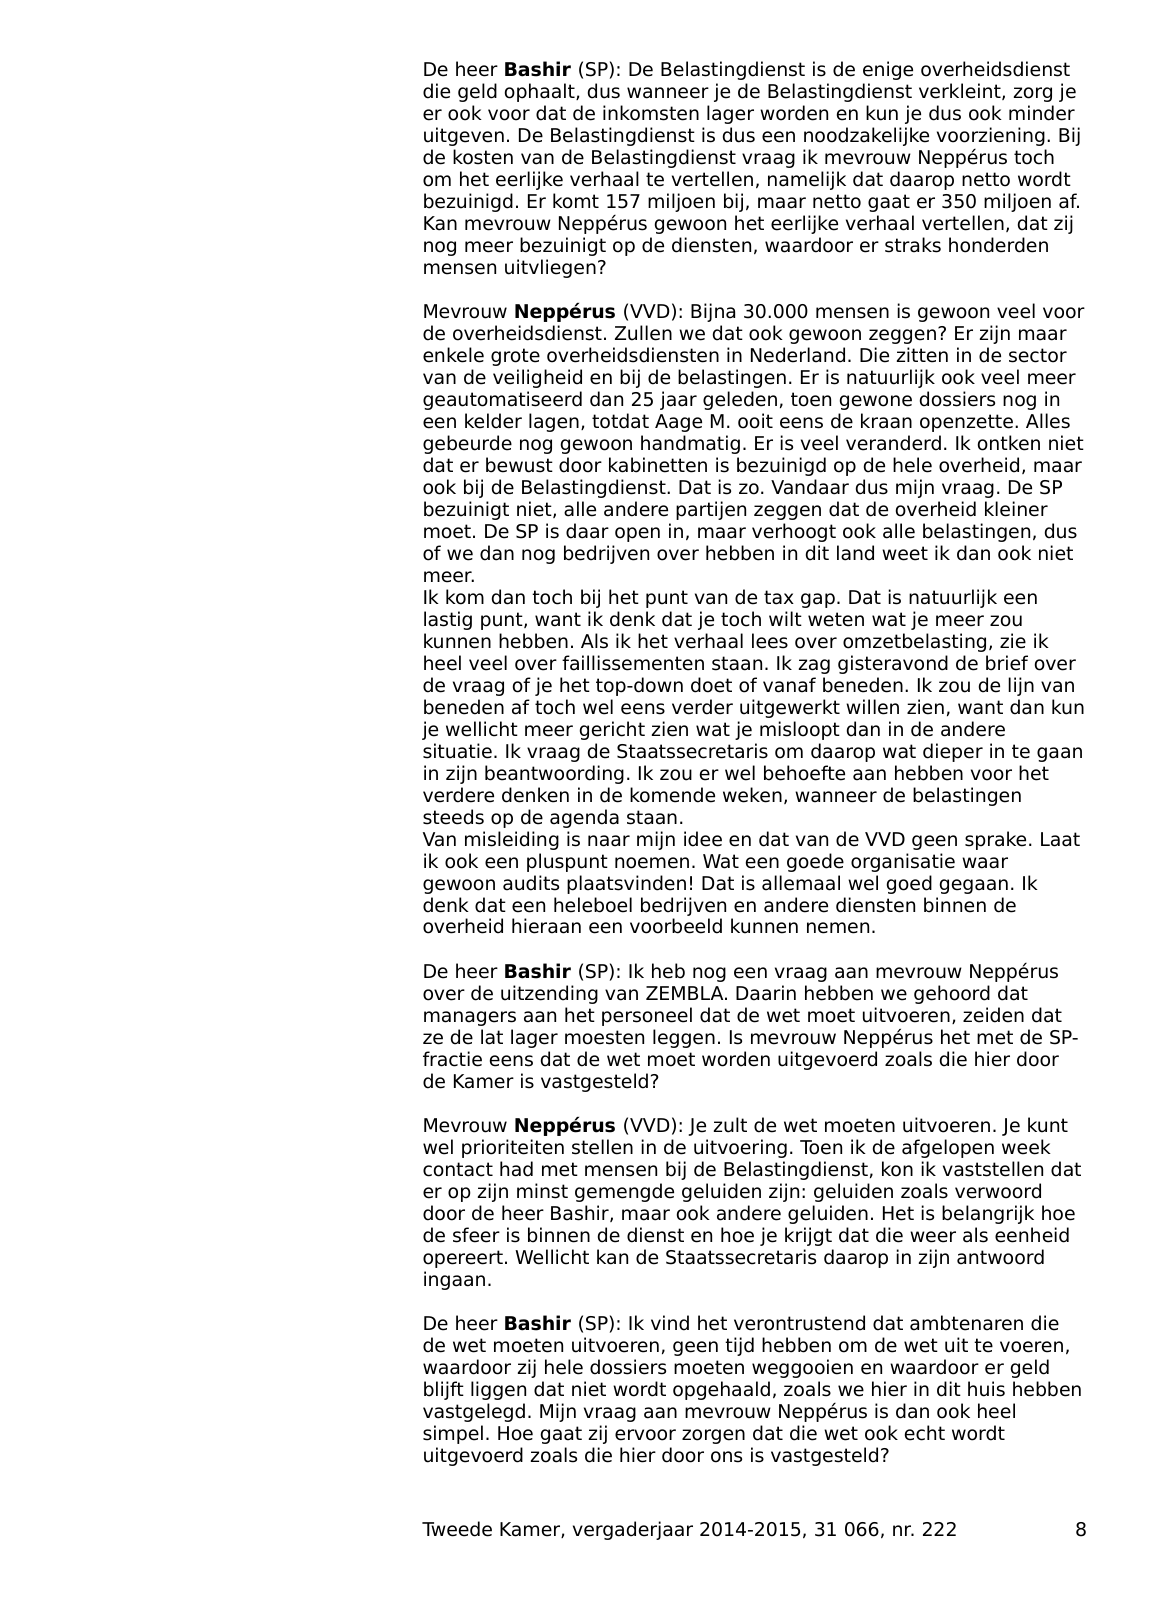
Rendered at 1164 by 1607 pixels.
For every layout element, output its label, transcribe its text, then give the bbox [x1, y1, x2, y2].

text De heer Bashir (SP): Ik vind het verontrustend dat ambtenaren die de wet moeten uitvoeren, geen tijd hebben om de wet uit te voeren, waardoor zij hele dossiers moeten weggooien en waardoor er geld blijft liggen dat niet wordt opgehaald, zoals we hier in dit huis hebben vastgelegd. Mijn vraag aan mevrouw Neppérus is dan ook heel simpel. Hoe gaat zij ervoor zorgen dat die wet ook echt wordt uitgevoerd zoals die hier door ons is vastgesteld? [422, 1313, 1087, 1467]
text Van misleiding is naar mijn idee en dat van de VVD geen sprake. Laat ik ook een pluspunt noemen. Wat een goede organisatie waar gewoon audits plaatsvinden! Dat is allemaal wel goed gegaan. Ik denk dat een heleboel bedrijven en andere diensten binnen de overheid hieraan een voorbeeld kunnen nemen. [422, 828, 1087, 938]
text Mevrouw Neppérus (VVD): Bijna 30.000 mensen is gewoon veel voor de overheidsdienst. Zullen we dat ook gewoon zeggen? Er zijn maar enkele grote overheidsdiensten in Nederland. Die zitten in de sector van de veiligheid en bij de belastingen. Er is natuurlijk ook veel meer geautomatiseerd dan 25 jaar geleden, toen gewone dossiers nog in een kelder lagen, totdat Aage M. ooit eens de kraan openzette. Alles gebeurde nog gewoon handmatig. Er is veel veranderd. Ik ontken niet dat er bewust door kabinetten is bezuinigd op de hele overheid, maar ook bij de Belastingdienst. Dat is zo. Vandaar dus mijn vraag. De SP bezuinigt niet, alle andere partijen zeggen dat de overheid kleiner moet. De SP is daar open in, maar verhoogt ook alle belastingen, dus of we dan nog bedrijven over hebben in dit land weet ik dan ook niet meer. [422, 301, 1087, 587]
text Mevrouw Neppérus (VVD): Je zult de wet moeten uitvoeren. Je kunt wel prioriteiten stellen in de uitvoering. Toen ik de afgelopen week contact had met mensen bij de Belastingdienst, kon ik vaststellen dat er op zijn minst gemengde geluiden zijn: geluiden zoals verwoord door de heer Bashir, maar ook andere geluiden. Het is belangrijk hoe de sfeer is binnen de dienst en hoe je krijgt dat die weer als eenheid opereert. Wellicht kan de Staatssecretaris daarop in zijn antwoord ingaan. [422, 1115, 1087, 1291]
text De heer Bashir (SP): Ik heb nog een vraag aan mevrouw Neppérus over de uitzending van ZEMBLA. Daarin hebben we gehoord dat managers aan het personeel dat de wet moet uitvoeren, zeiden dat ze de lat lager moesten leggen. Is mevrouw Neppérus het met de SP-fractie eens dat de wet moet worden uitgevoerd zoals die hier door de Kamer is vastgesteld? [422, 961, 1087, 1092]
text Ik kom dan toch bij het punt van de tax gap. Dat is natuurlijk een lastig punt, want ik denk dat je toch wilt weten wat je meer zou kunnen hebben. Als ik het verhaal lees over omzetbelasting, zie ik heel veel over faillissementen staan. Ik zag gisteravond de brief over de vraag of je het top-down doet of vanaf beneden. Ik zou de lijn van beneden af toch wel eens verder uitgewerkt willen zien, want dan kun je wellicht meer gericht zien wat je misloopt dan in de andere situatie. Ik vraag de Staatssecretaris om daarop wat dieper in te gaan in zijn beantwoording. Ik zou er wel behoefte aan hebben voor het verdere denken in de komende weken, wanneer de belastingen steeds op de agenda staan. [422, 587, 1087, 828]
text De heer Bashir (SP): De Belastingdienst is de enige overheidsdienst die geld ophaalt, dus wanneer je de Belastingdienst verkleint, zorg je er ook voor dat de inkomsten lager worden en kun je dus ook minder uitgeven. De Belastingdienst is dus een noodzakelijke voorziening. Bij de kosten van de Belastingdienst vraag ik mevrouw Neppérus toch om het eerlijke verhaal te vertellen, namelijk dat daarop netto wordt bezuinigd. Er komt 157 miljoen bij, maar netto gaat er 350 miljoen af. Kan mevrouw Neppérus gewoon het eerlijke verhaal vertellen, dat zij nog meer bezuinigt op de diensten, waardoor er straks honderden mensen uitvliegen? [422, 59, 1087, 279]
